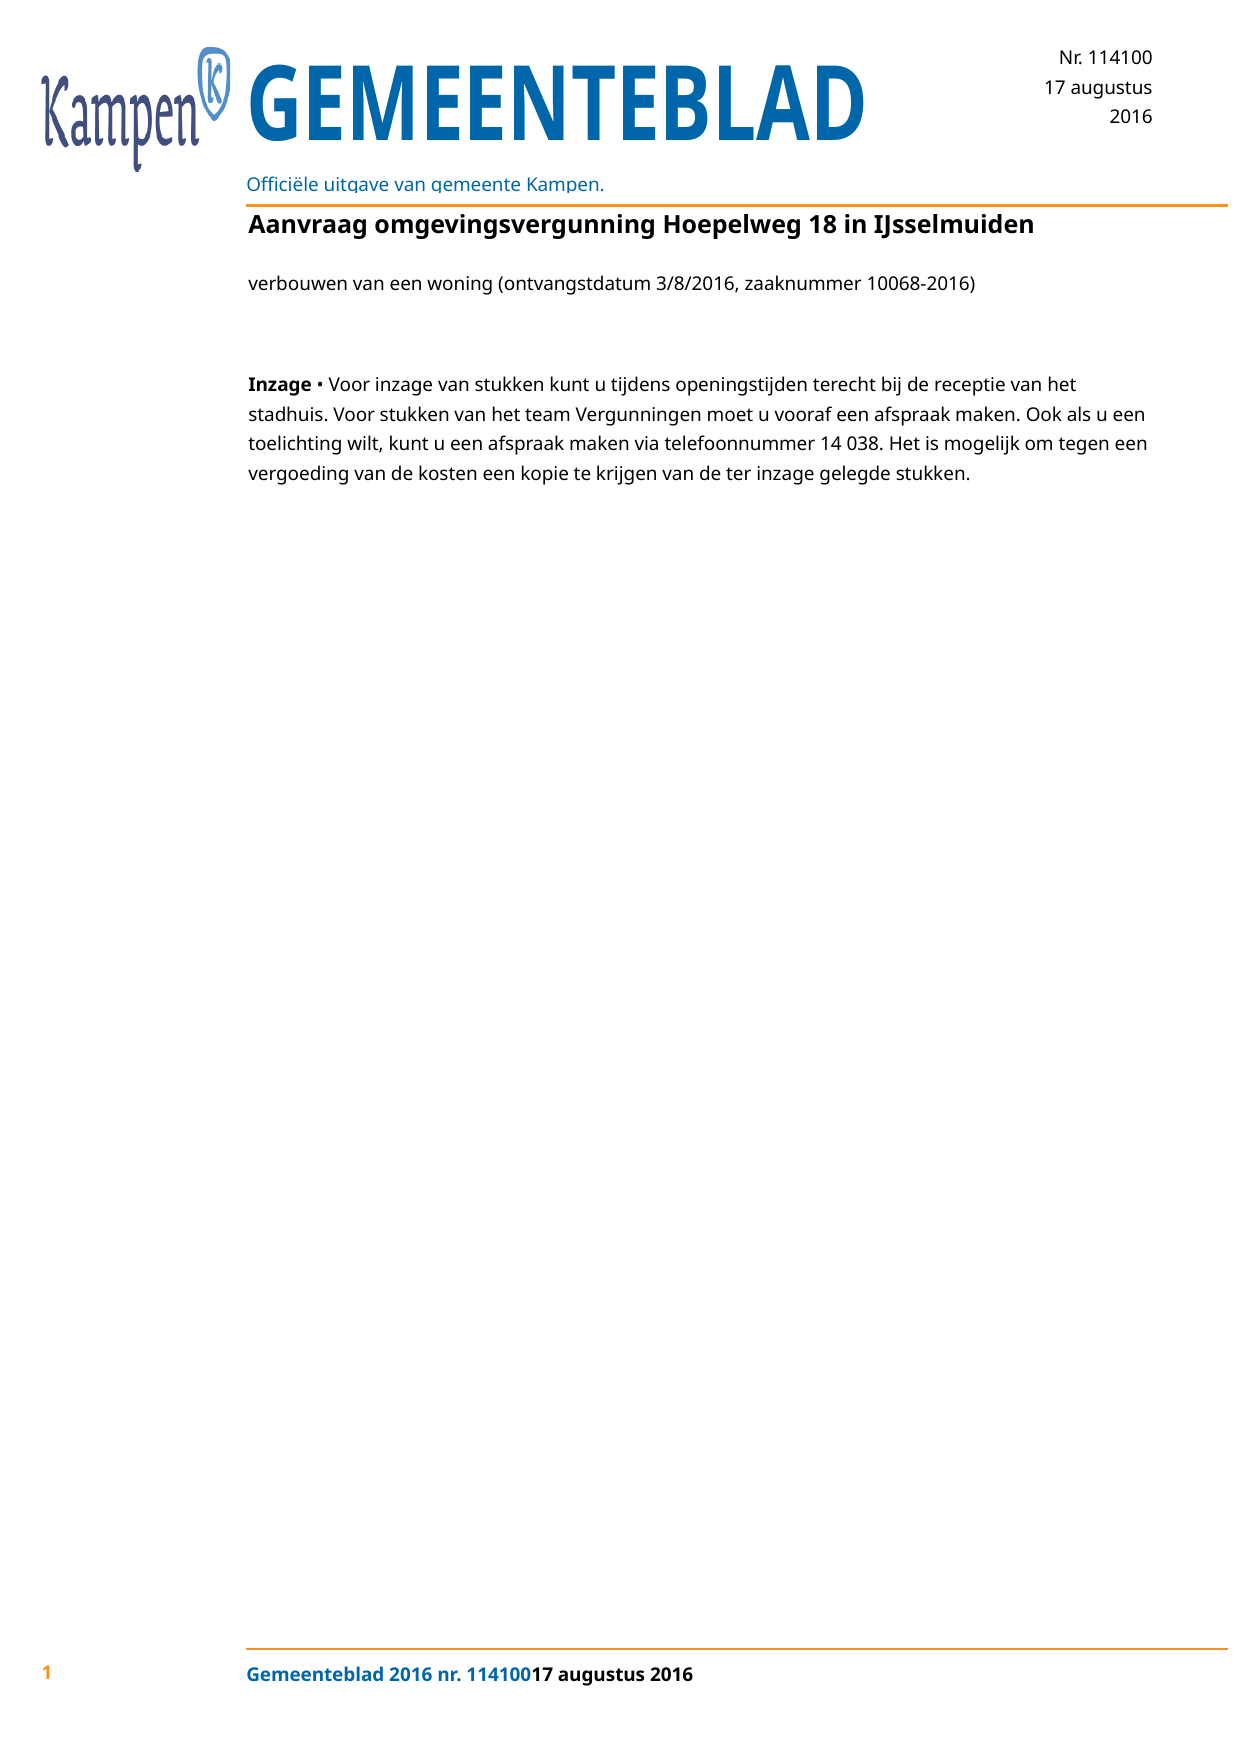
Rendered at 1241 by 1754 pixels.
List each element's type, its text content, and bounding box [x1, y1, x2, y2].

text Aanvraag omgevingsvergunning Hoepelweg 18 in IJsselmuiden [248, 207, 1152, 241]
text verbouwen van een woning (ontvangstdatum 3/8/2016, zaaknummer 10068-2016) [248, 270, 1152, 296]
text Inzage • Voor inzage van stukken kunt u tijdens openingstijden terecht bij de receptie van het stadhuis. Voor stukken van het team Vergunningen moet u vooraf een afspraak maken. Ook als u een toelichting wilt, kunt u een afspraak maken via telefoonnummer 14 038. Het is mogelijk om tegen een vergoeding van de kosten een kopie te krijgen van de ter inzage gelegde stukken. [248, 371, 1152, 486]
picture [41, 47, 231, 172]
